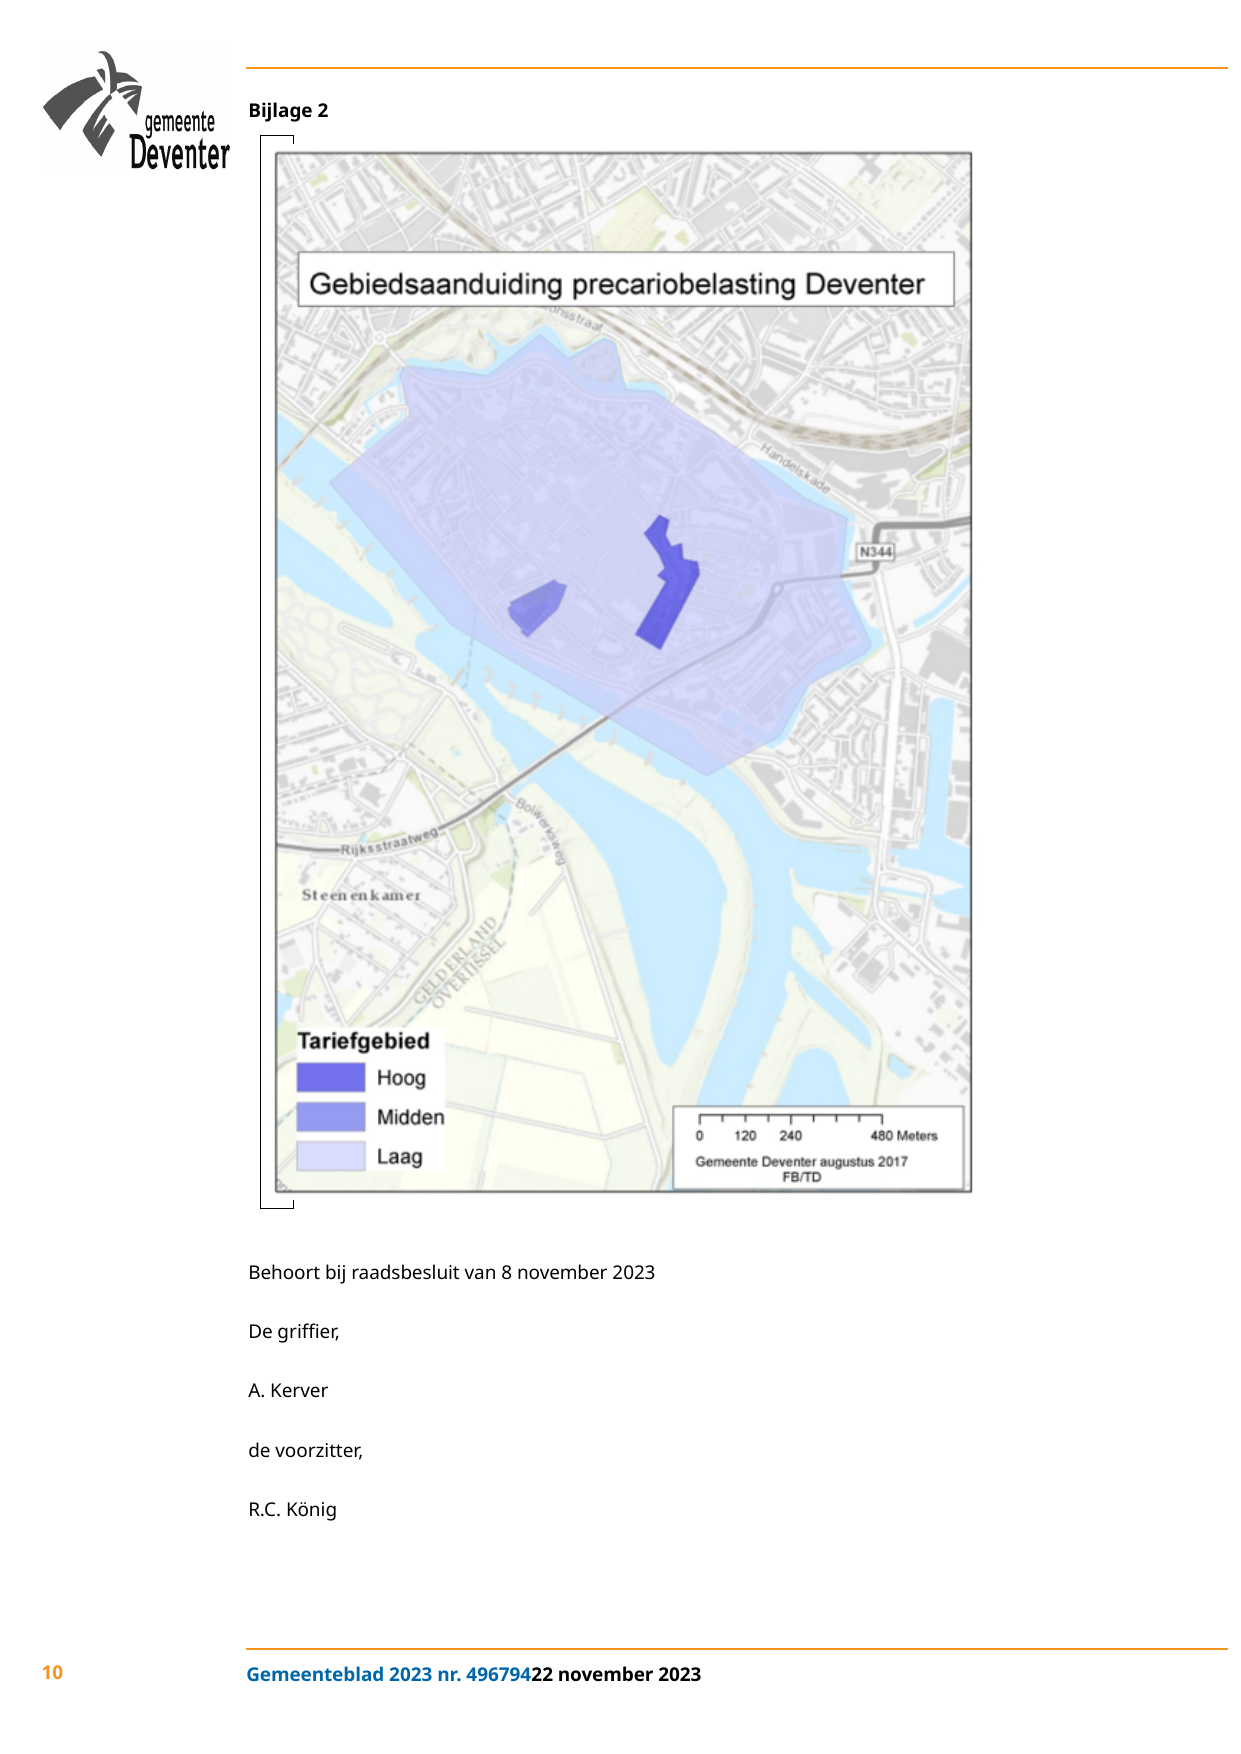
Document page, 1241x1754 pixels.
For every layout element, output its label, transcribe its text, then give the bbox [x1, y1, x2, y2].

text De griffier, [248, 1318, 1152, 1344]
text Bijlage 2 [248, 95, 1152, 123]
picture [41, 47, 231, 172]
text Behoort bij raadsbesluit van 8 november 2023 [248, 1259, 1152, 1285]
picture [268, 144, 978, 1200]
text A. Kerver [248, 1378, 1152, 1403]
text R.C. König [248, 1496, 1152, 1522]
text de voorzitter, [248, 1437, 1152, 1463]
